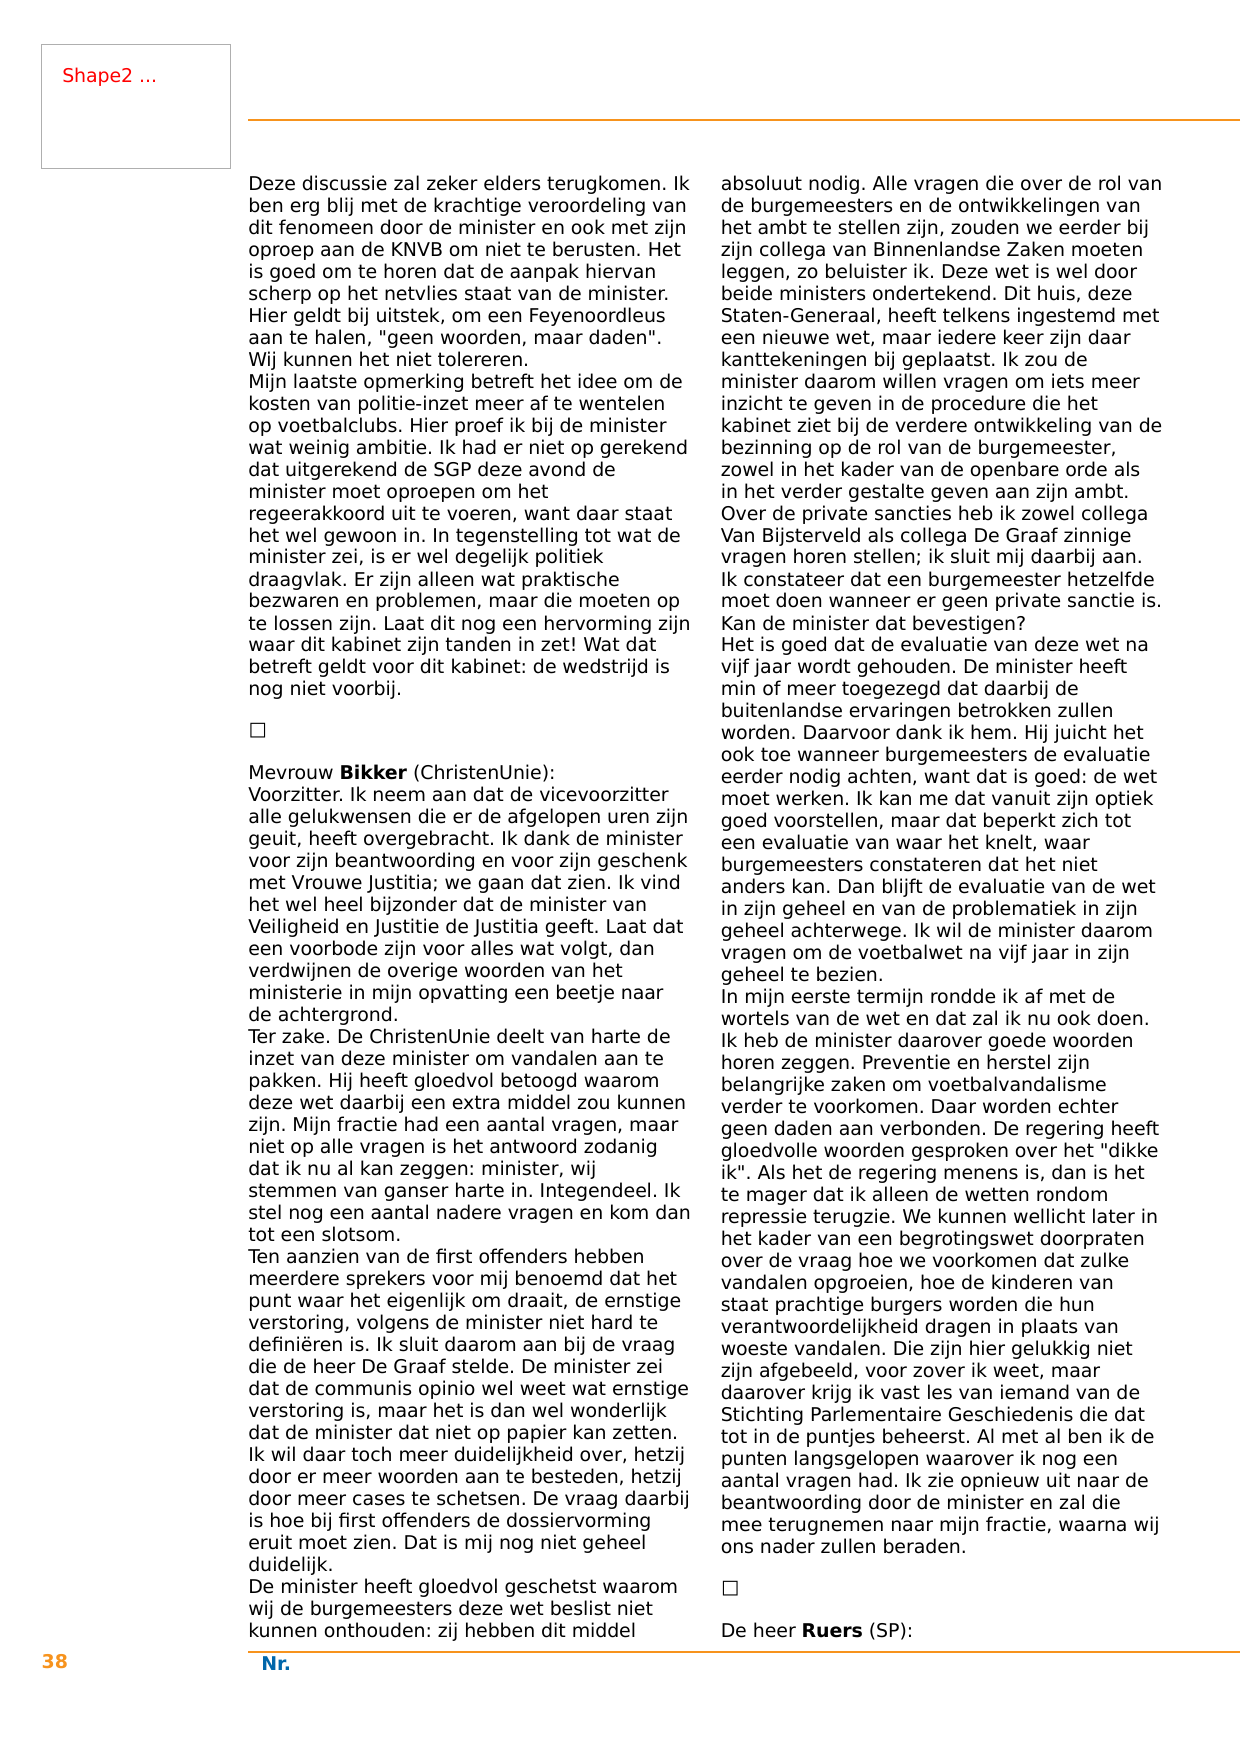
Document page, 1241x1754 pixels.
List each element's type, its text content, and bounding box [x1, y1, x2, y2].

text absoluut nodig. Alle vragen die over de rol van de burgemeesters en de ontwikkelingen van het ambt te stellen zijn, zouden we eerder bij zijn collega van Binnenlandse Zaken moeten leggen, zo beluister ik. Deze wet is wel door beide ministers ondertekend. Dit huis, deze Staten-Generaal, heeft telkens ingestemd met een nieuwe wet, maar iedere keer zijn daar kanttekeningen bij geplaatst. Ik zou de minister daarom willen vragen om iets meer inzicht te geven in de procedure die het kabinet ziet bij de verdere ontwikkeling van de bezinning op de rol van de burgemeester, zowel in het kader van de openbare orde als in het verder gestalte geven aan zijn ambt. [721, 173, 1163, 502]
text Voorzitter. Ik neem aan dat de vicevoorzitter alle gelukwensen die er de afgelopen uren zijn geuit, heeft overgebracht. Ik dank de minister voor zijn beantwoording en voor zijn geschenk met Vrouwe Justitia; we gaan dat zien. Ik vind het wel heel bijzonder dat de minister van Veiligheid en Justitie de Justitia geeft. Laat dat een voorbode zijn voor alles wat volgt, dan verdwijnen de overige woorden van het ministerie in mijn opvatting een beetje naar de achtergrond. [248, 784, 691, 1026]
text ⬜ [248, 720, 691, 742]
text De heer Ruers (SP): [721, 1619, 1163, 1641]
text Deze discussie zal zeker elders terugkomen. Ik ben erg blij met de krachtige veroordeling van dit fenomeen door de minister en ook met zijn oproep aan de KNVB om niet te berusten. Het is goed om te horen dat de aanpak hiervan scherp op het netvlies staat van de minister. Hier geldt bij uitstek, om een Feyenoordleus aan te halen, "geen woorden, maar daden". Wij kunnen het niet tolereren. [248, 173, 691, 371]
text Ter zake. De ChristenUnie deelt van harte de inzet van deze minister om vandalen aan te pakken. Hij heeft gloedvol betoogd waarom deze wet daarbij een extra middel zou kunnen zijn. Mijn fractie had een aantal vragen, maar niet op alle vragen is het antwoord zodanig dat ik nu al kan zeggen: minister, wij stemmen van ganser harte in. Integendeel. Ik stel nog een aantal nadere vragen en kom dan tot een slotsom. [248, 1026, 691, 1246]
text Over de private sancties heb ik zowel collega Van Bijsterveld als collega De Graaf zinnige vragen horen stellen; ik sluit mij daarbij aan. Ik constateer dat een burgemeester hetzelfde moet doen wanneer er geen private sanctie is. Kan de minister dat bevestigen? [721, 502, 1163, 634]
text Ten aanzien van de first offenders hebben meerdere sprekers voor mij benoemd dat het punt waar het eigenlijk om draait, de ernstige verstoring, volgens de minister niet hard te definiëren is. Ik sluit daarom aan bij de vraag die de heer De Graaf stelde. De minister zei dat de communis opinio wel weet wat ernstige verstoring is, maar het is dan wel wonderlijk dat de minister dat niet op papier kan zetten. Ik wil daar toch meer duidelijkheid over, hetzij door er meer woorden aan te besteden, hetzij door meer cases te schetsen. De vraag daarbij is hoe bij first offenders de dossiervorming eruit moet zien. Dat is mij nog niet geheel duidelijk. [248, 1246, 691, 1576]
text Het is goed dat de evaluatie van deze wet na vijf jaar wordt gehouden. De minister heeft min of meer toegezegd dat daarbij de buitenlandse ervaringen betrokken zullen worden. Daarvoor dank ik hem. Hij juicht het ook toe wanneer burgemeesters de evaluatie eerder nodig achten, want dat is goed: de wet moet werken. Ik kan me dat vanuit zijn optiek goed voorstellen, maar dat beperkt zich tot een evaluatie van waar het knelt, waar burgemeesters constateren dat het niet anders kan. Dan blijft de evaluatie van de wet in zijn geheel en van de problematiek in zijn geheel achterwege. Ik wil de minister daarom vragen om de voetbalwet na vijf jaar in zijn geheel te bezien. [721, 634, 1163, 986]
text ⬜ [721, 1577, 1163, 1599]
text In mijn eerste termijn rondde ik af met de wortels van de wet en dat zal ik nu ook doen. Ik heb de minister daarover goede woorden horen zeggen. Preventie en herstel zijn belangrijke zaken om voetbalvandalisme verder te voorkomen. Daar worden echter geen daden aan verbonden. De regering heeft gloedvolle woorden gesproken over het "dikke ik". Als het de regering menens is, dan is het te mager dat ik alleen de wetten rondom repressie terugzie. We kunnen wellicht later in het kader van een begrotingswet doorpraten over de vraag hoe we voorkomen dat zulke vandalen opgroeien, hoe de kinderen van staat prachtige burgers worden die hun verantwoordelijkheid dragen in plaats van woeste vandalen. Die zijn hier gelukkig niet zijn afgebeeld, voor zover ik weet, maar daarover krijg ik vast les van iemand van de Stichting Parlementaire Geschiedenis die dat tot in de puntjes beheerst. Al met al ben ik de punten langsgelopen waarover ik nog een aantal vragen had. Ik zie opnieuw uit naar de beantwoording door de minister en zal die mee terugnemen naar mijn fractie, waarna wij ons nader zullen beraden. [721, 986, 1163, 1557]
text Mijn laatste opmerking betreft het idee om de kosten van politie-inzet meer af te wentelen op voetbalclubs. Hier proef ik bij de minister wat weinig ambitie. Ik had er niet op gerekend dat uitgerekend de SGP deze avond de minister moet oproepen om het regeerakkoord uit te voeren, want daar staat het wel gewoon in. In tegenstelling tot wat de minister zei, is er wel degelijk politiek draagvlak. Er zijn alleen wat praktische bezwaren en problemen, maar die moeten op te lossen zijn. Laat dit nog een hervorming zijn waar dit kabinet zijn tanden in zet! Wat dat betreft geldt voor dit kabinet: de wedstrijd is nog niet voorbij. [248, 371, 691, 700]
text Mevrouw Bikker (ChristenUnie): [248, 762, 691, 784]
text De minister heeft gloedvol geschetst waarom wij de burgemeesters deze wet beslist niet kunnen onthouden: zij hebben dit middel [248, 1576, 691, 1641]
